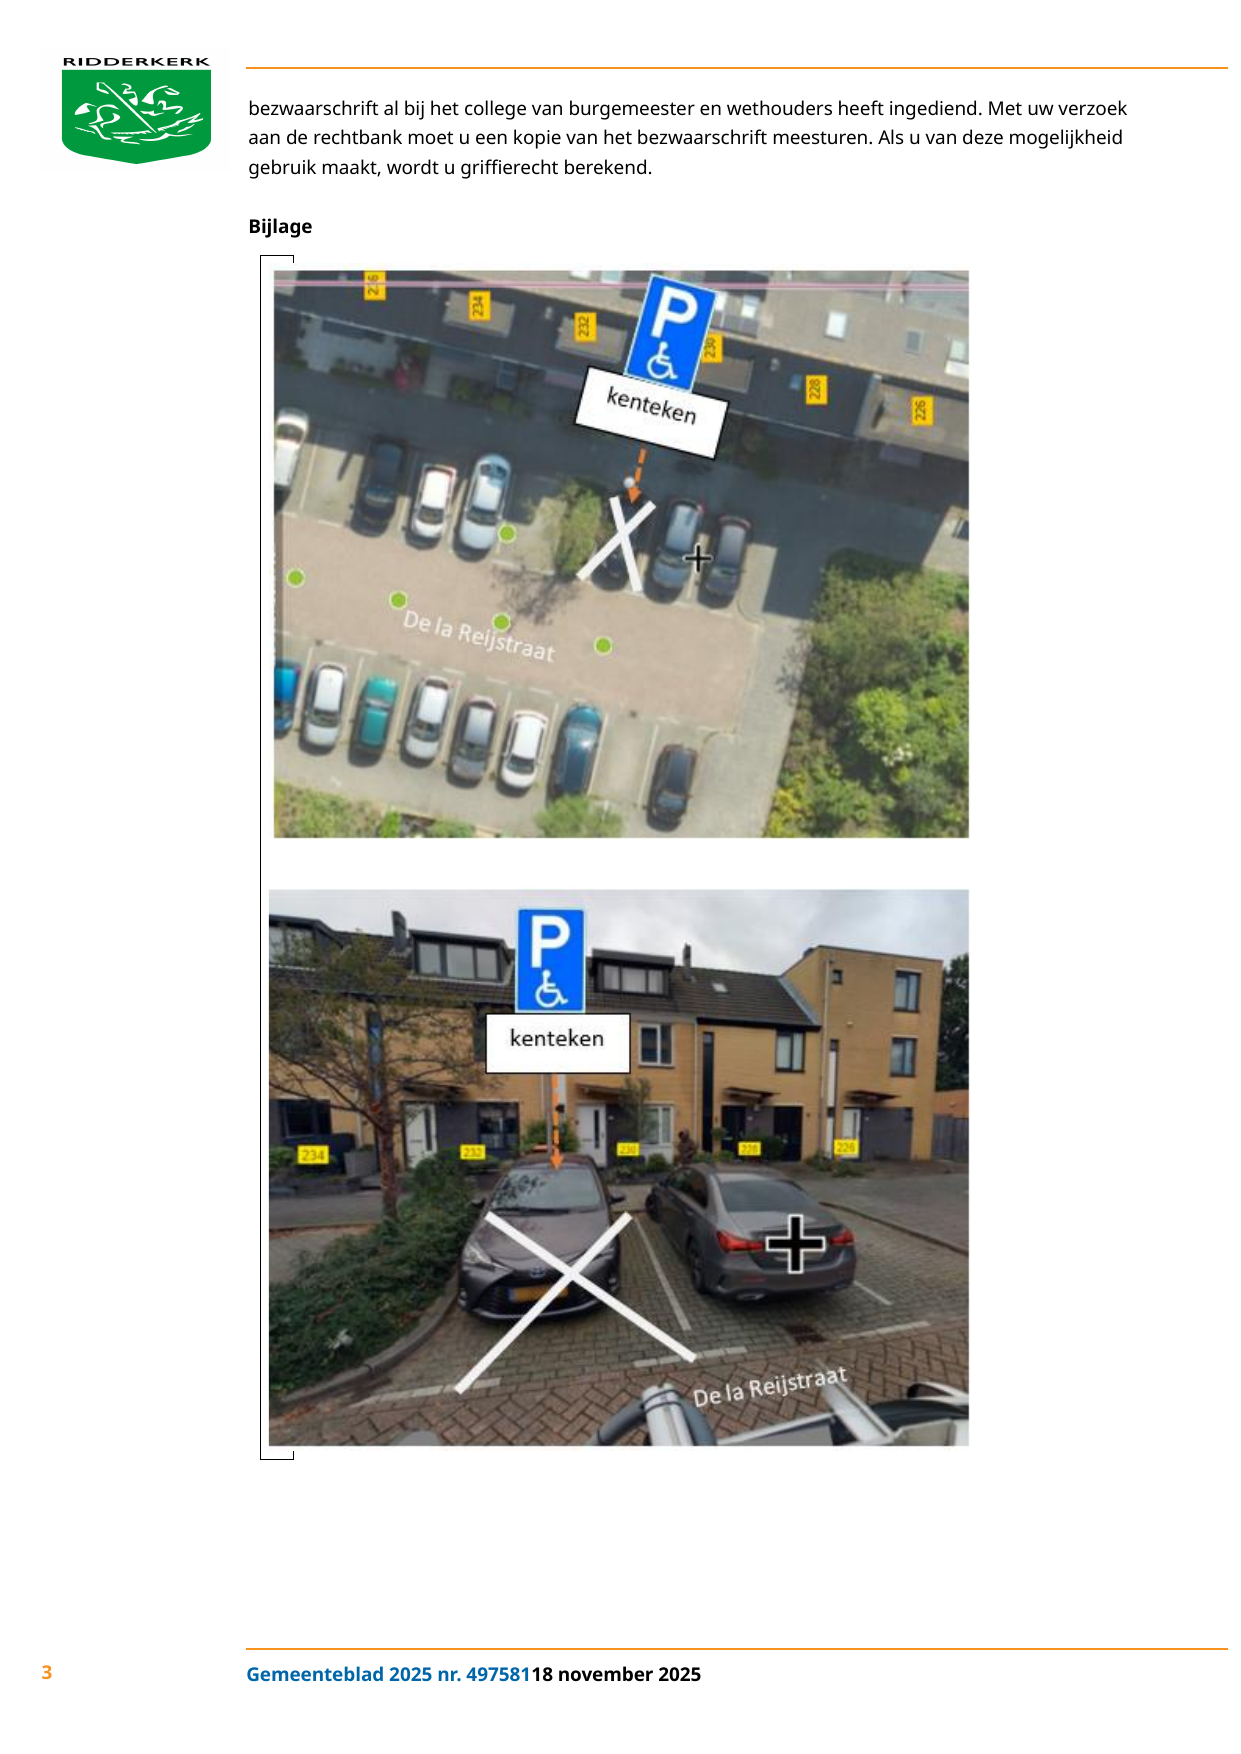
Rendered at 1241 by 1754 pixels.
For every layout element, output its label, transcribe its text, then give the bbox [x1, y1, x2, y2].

picture [268, 263, 977, 1451]
text Bijlage [248, 213, 1152, 239]
text bezwaarschrift al bij het college van burgemeester en wethouders heeft ingediend. Met uw verzoek aan de rechtbank moet u een kopie van het bezwaarschrift meesturen. Als u van deze mogelijkheid gebruik maakt, wordt u griffierecht berekend. [248, 95, 1152, 180]
picture [41, 47, 231, 172]
